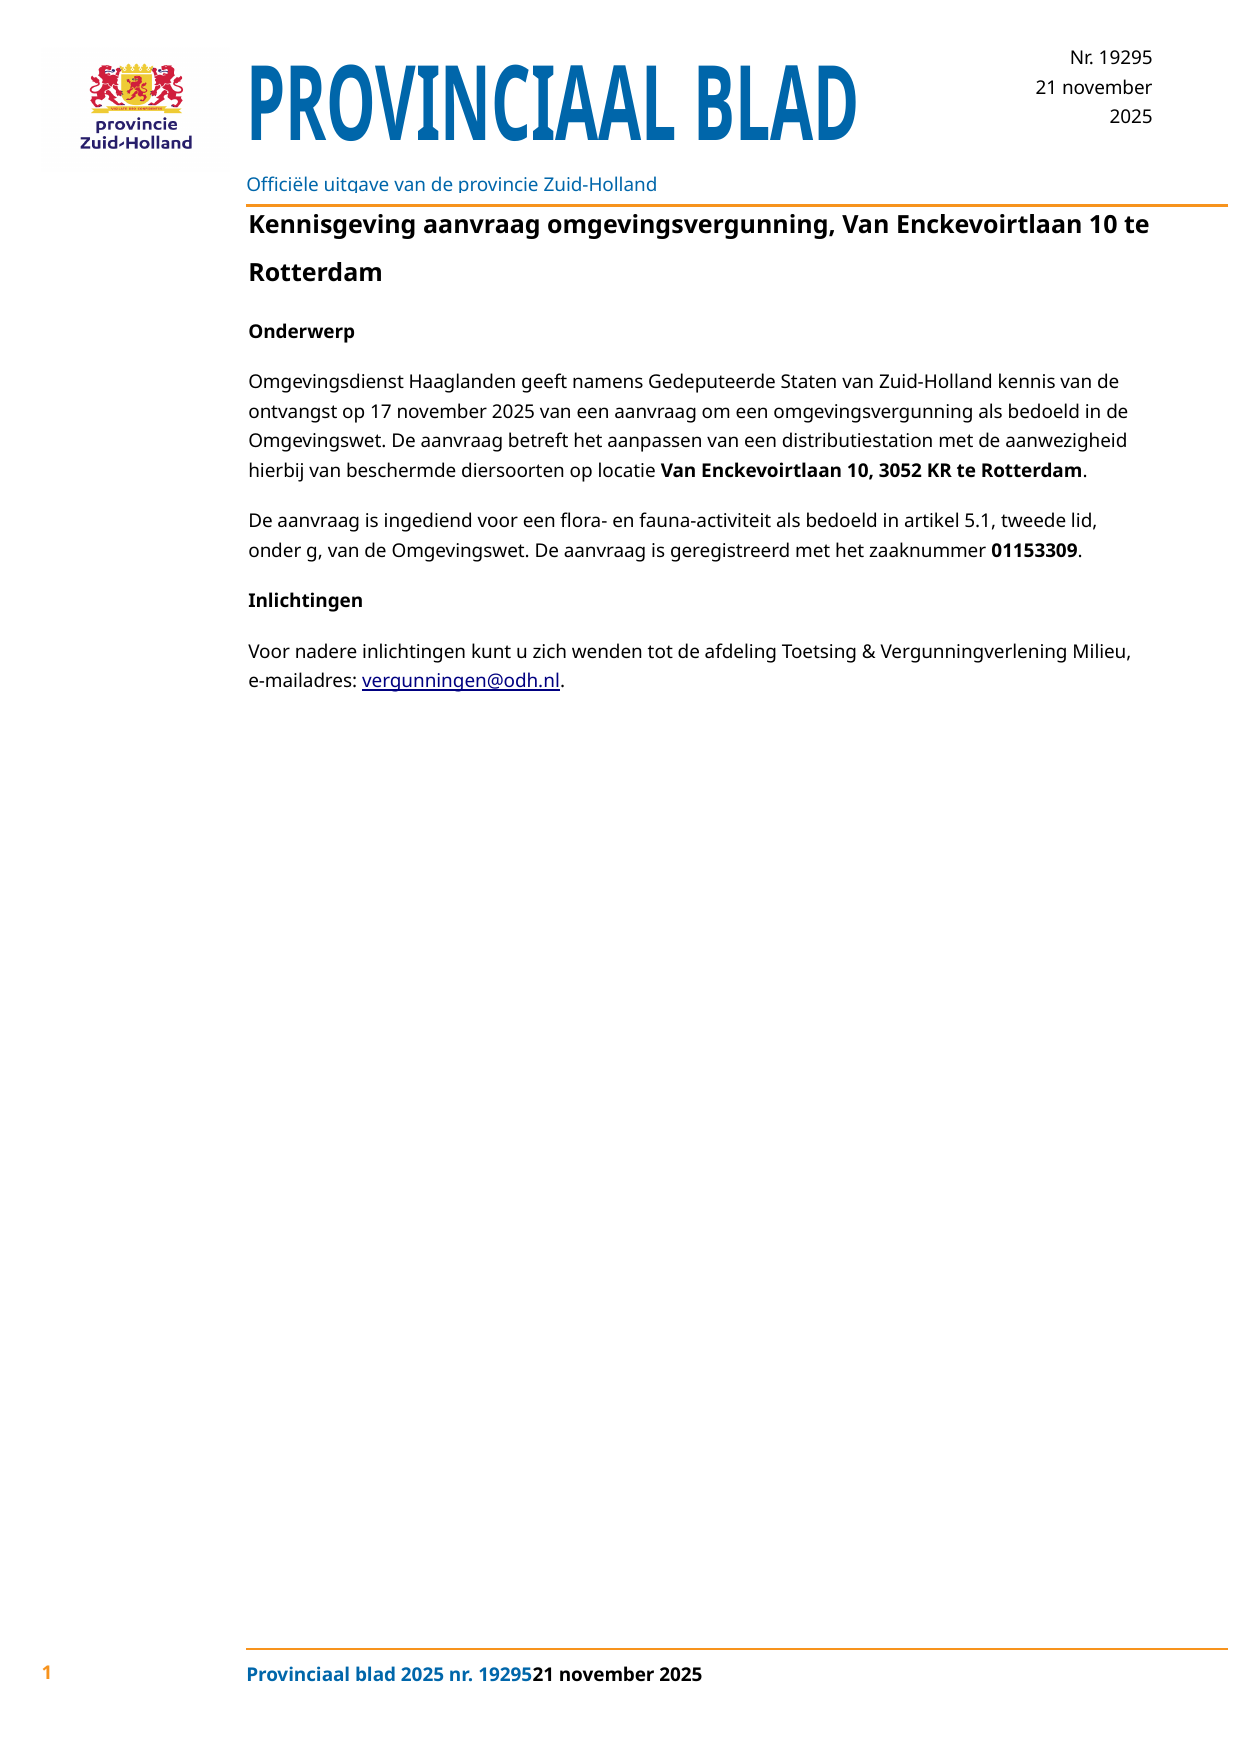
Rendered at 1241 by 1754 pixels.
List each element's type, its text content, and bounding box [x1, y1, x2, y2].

picture [41, 47, 231, 172]
text De aanvraag is ingediend voor een flora- en fauna-activiteit als bedoeld in artikel 5.1, tweede lid, onder g, van de Omgevingswet. De aanvraag is geregistreerd met het zaaknummer 01153309. [248, 507, 1152, 563]
text Omgevingsdienst Haaglanden geeft namens Gedeputeerde Staten van Zuid-Holland kennis van de ontvangst op 17 november 2025 van een aanvraag om een omgevingsvergunning als bedoeld in de Omgevingswet. De aanvraag betreft het aanpassen van een distributiestation met de aanwezigheid hierbij van beschermde diersoorten op locatie Van Enckevoirtlaan 10, 3052 KR te Rotterdam. [248, 368, 1152, 483]
text Inlichtingen [248, 587, 1152, 613]
text Kennisgeving aanvraag omgevingsvergunning, Van Enckevoirtlaan 10 te Rotterdam [248, 207, 1152, 288]
text Voor nadere inlichtingen kunt u zich wenden tot de afdeling Toetsing & Vergunningverlening Milieu, e-mailadres: vergunningen@odh.nl. [248, 638, 1152, 693]
text Onderwerp [248, 318, 1152, 344]
